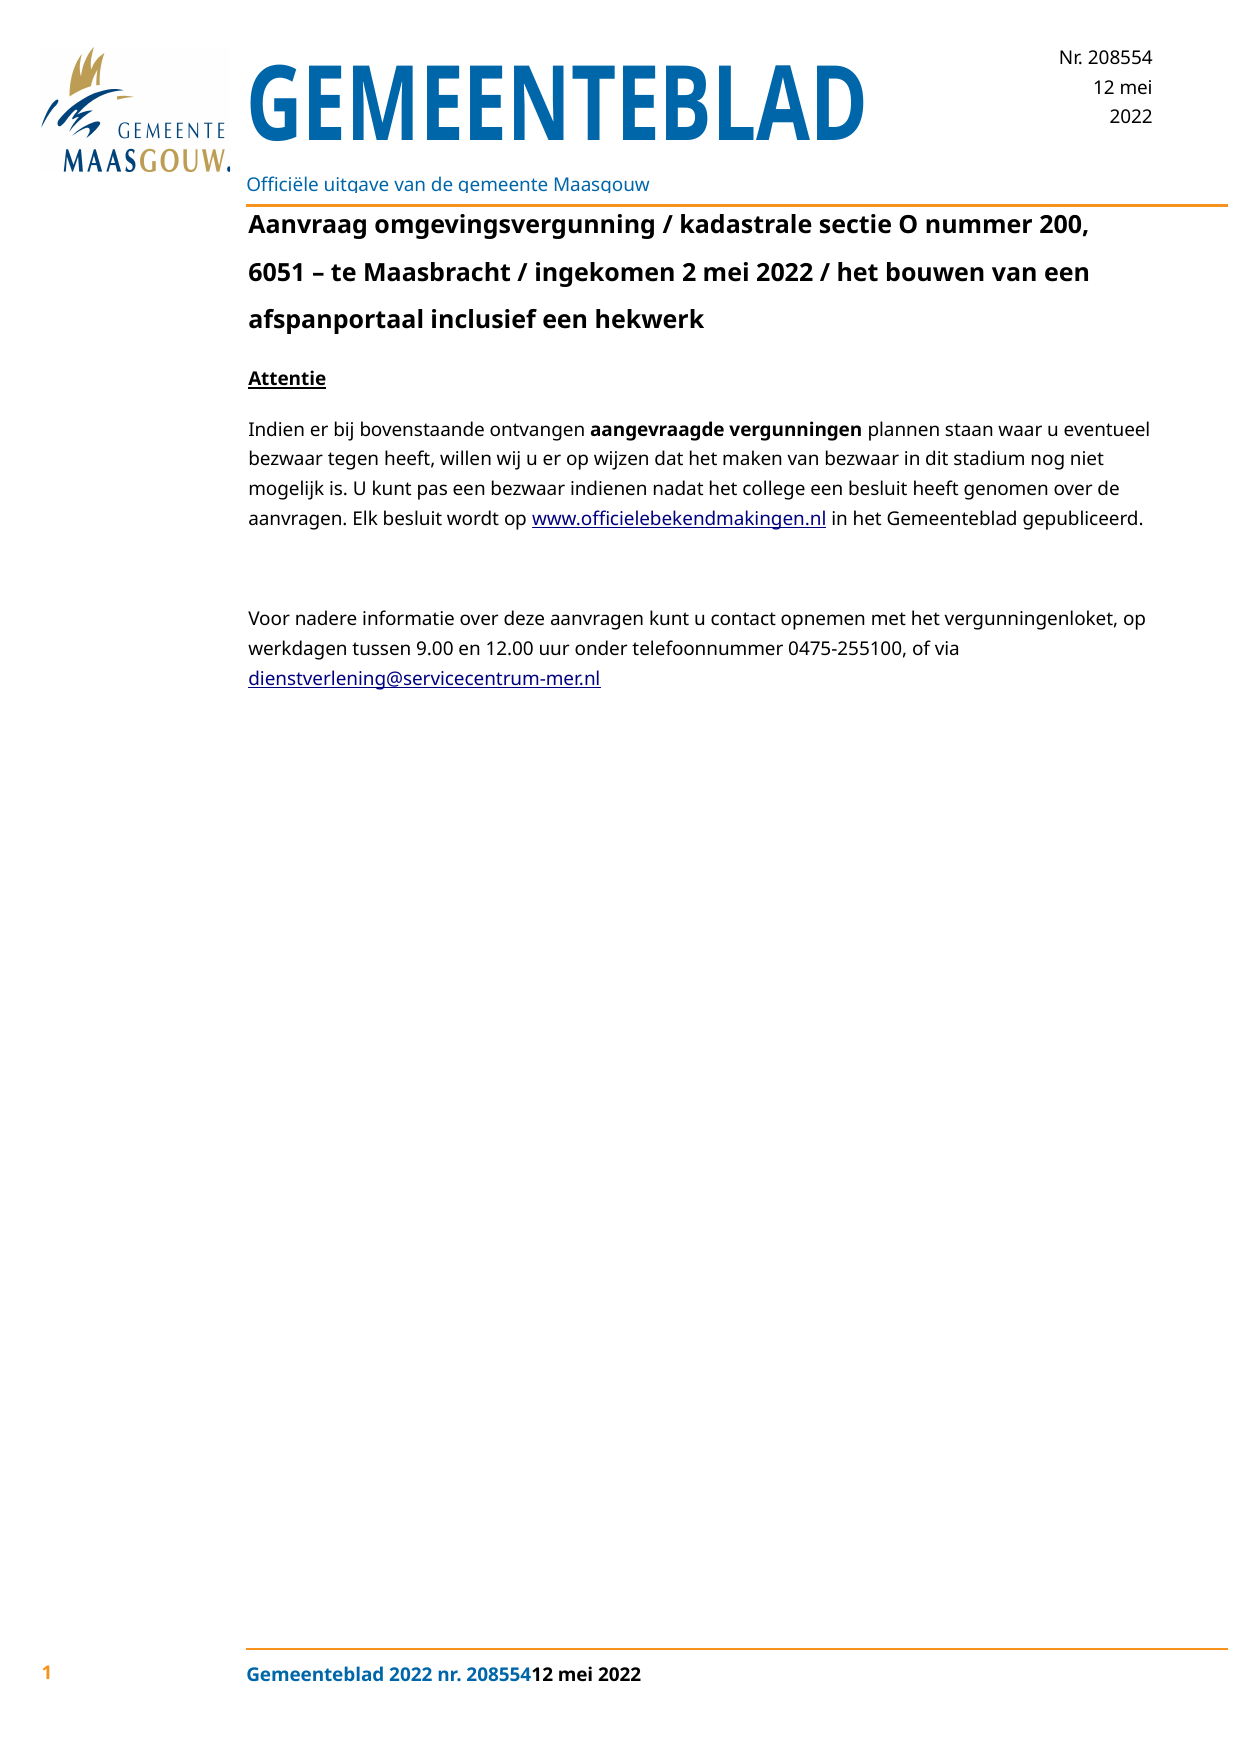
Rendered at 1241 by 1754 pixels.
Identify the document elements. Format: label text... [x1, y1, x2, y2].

text Attentie [248, 366, 1152, 391]
text Indien er bij bovenstaande ontvangen aangevraagde vergunningen plannen staan waar u eventueel bezwaar tegen heeft, willen wij u er op wijzen dat het maken van bezwaar in dit stadium nog niet mogelijk is. U kunt pas een bezwaar indienen nadat het college een besluit heeft genomen over de aanvragen. Elk besluit wordt op www.officielebekendmakingen.nl in het Gemeenteblad gepubliceerd. [248, 416, 1152, 530]
picture [41, 47, 231, 172]
text Voor nadere informatie over deze aanvragen kunt u contact opnemen met het vergunningenloket, op werkdagen tussen 9.00 en 12.00 uur onder telefoonnummer 0475-255100, of via dienstverlening@servicecentrum-mer.nl [248, 606, 1152, 690]
text Aanvraag omgevingsvergunning / kadastrale sectie O nummer 200, 6051 – te Maasbracht / ingekomen 2 mei 2022 / het bouwen van een afspanportaal inclusief een hekwerk [248, 207, 1152, 336]
